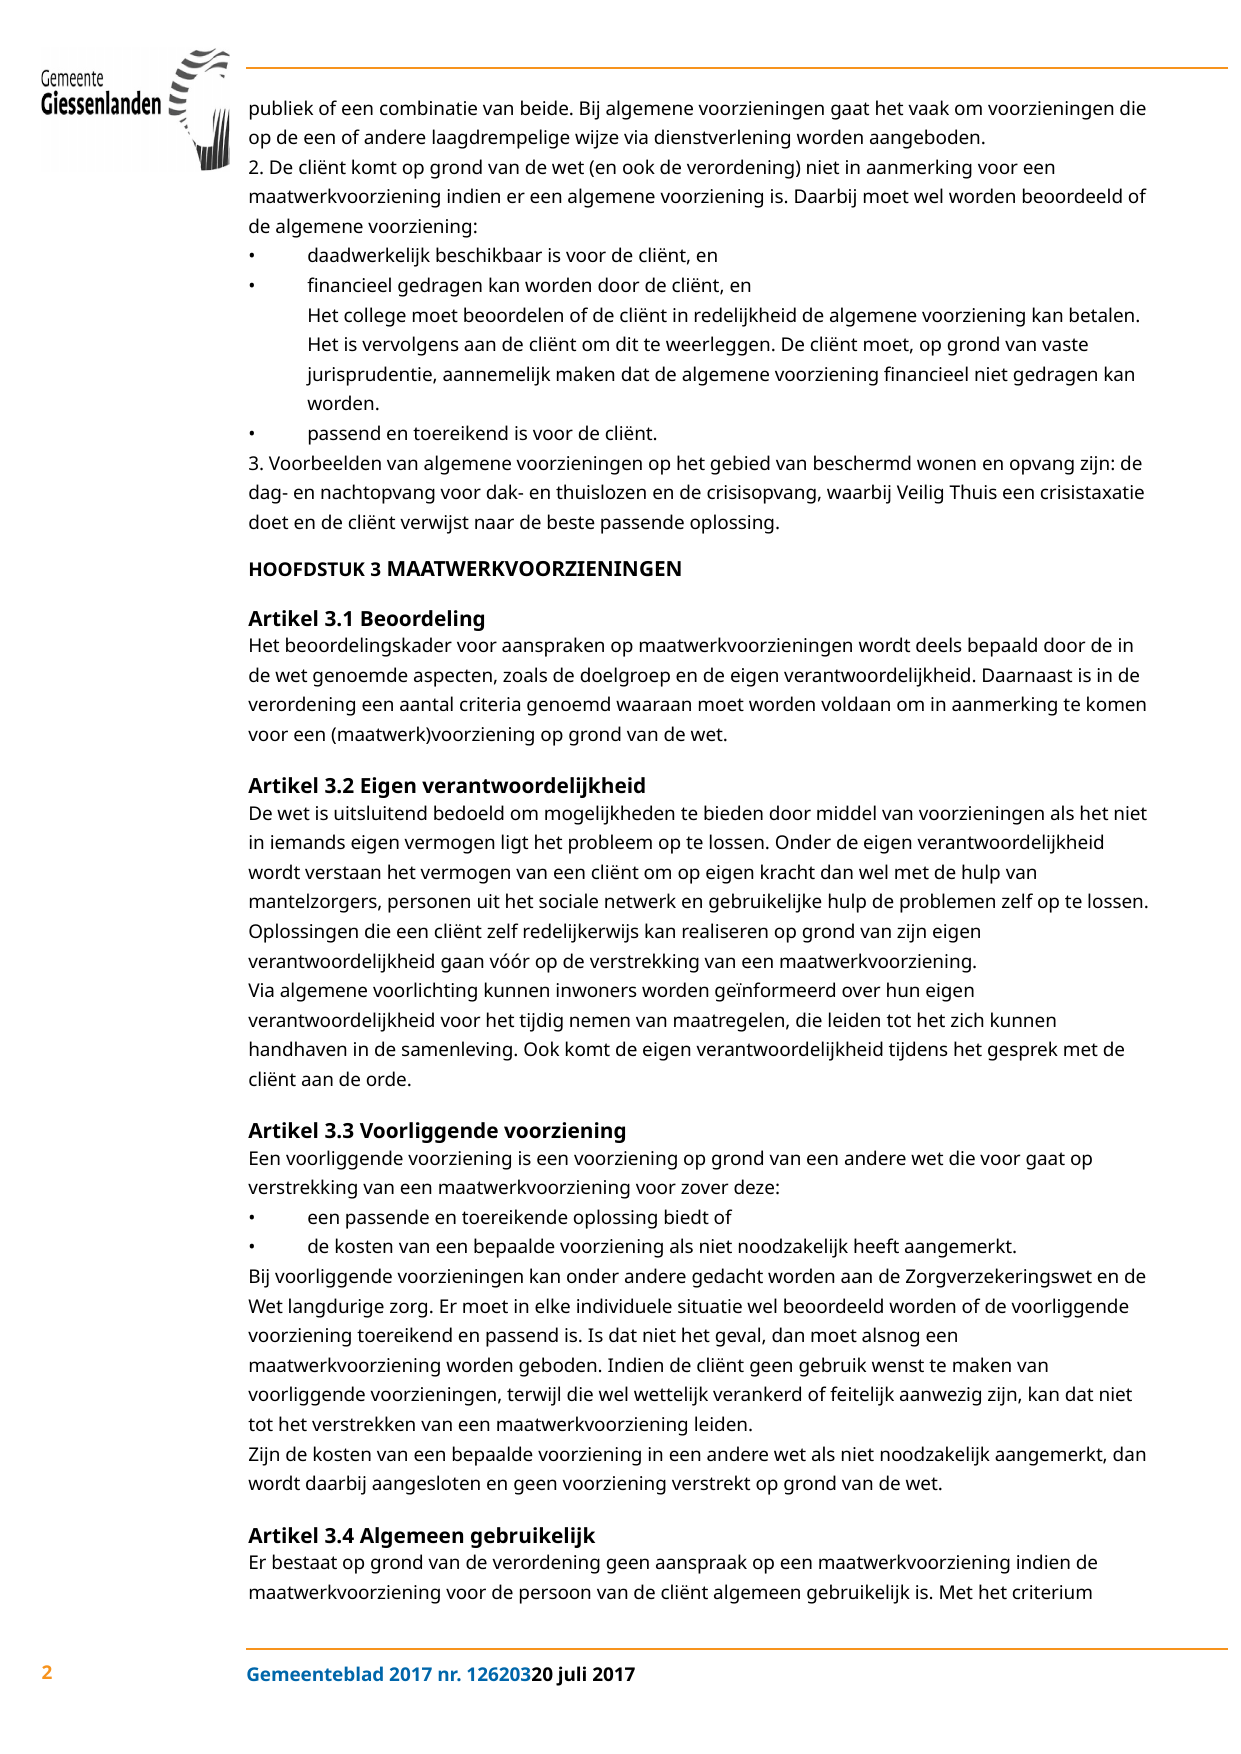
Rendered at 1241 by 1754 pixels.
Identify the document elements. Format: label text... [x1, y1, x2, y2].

text 3. Voorbeelden van algemene voorzieningen op het gebied van beschermd wonen en opvang zijn: de dag- en nachtopvang voor dak- en thuislozen en de crisisopvang, waarbij Veilig Thuis een crisistaxatie doet en de cliënt verwijst naar de beste passende oplossing. [248, 450, 1152, 535]
picture [41, 47, 231, 172]
text Zijn de kosten van een bepaalde voorziening in een andere wet als niet noodzakelijk aangemerkt, dan wordt daarbij aangesloten en geen voorziening verstrekt op grond van de wet. [248, 1441, 1152, 1496]
text Via algemene voorlichting kunnen inwoners worden geïnformeerd over hun eigen verantwoordelijkheid voor het tijdig nemen van maatregelen, die leiden tot het zich kunnen handhaven in de samenleving. Ook komt de eigen verantwoordelijkheid tijdens het gesprek met de cliënt aan de orde. [248, 977, 1152, 1092]
text Het beoordelingskader voor aanspraken op maatwerkvoorzieningen wordt deels bepaald door de in de wet genoemde aspecten, zoals de doelgroep en de eigen verantwoordelijkheid. Daarnaast is in de verordening een aantal criteria genoemd waaraan moet worden voldaan om in aanmerking te komen voor een (maatwerk)voorziening op grond van de wet. [248, 632, 1152, 747]
text Artikel 3.2 Eigen verantwoordelijkheid [248, 771, 1152, 800]
text publiek of een combinatie van beide. Bij algemene voorzieningen gaat het vaak om voorzieningen die op de een of andere laagdrempelige wijze via dienstverlening worden aangeboden. [248, 95, 1152, 150]
list financieel gedragen kan worden door de cliënt, en [248, 272, 1152, 298]
list Het college moet beoordelen of de cliënt in redelijkheid de algemene voorziening kan betalen. Het is vervolgens aan de cliënt om dit te weerleggen. De cliënt moet, op grond van vaste jurisprudentie, aannemelijk maken dat de algemene voorziening financieel niet gedragen kan worden. [248, 302, 1152, 416]
text Artikel 3.3 Voorliggende voorziening [248, 1117, 1152, 1145]
text De wet is uitsluitend bedoeld om mogelijkheden te bieden door middel van voorzieningen als het niet in iemands eigen vermogen ligt het probleem op te lossen. Onder de eigen verantwoordelijkheid wordt verstaan het vermogen van een cliënt om op eigen kracht dan wel met de hulp van mantelzorgers, personen uit het sociale netwerk en gebruikelijke hulp de problemen zelf op te lossen. Oplossingen die een cliënt zelf redelijkerwijs kan realiseren op grond van zijn eigen verantwoordelijkheid gaan vóór op de verstrekking van een maatwerkvoorziening. [248, 800, 1152, 973]
text Bij voorliggende voorzieningen kan onder andere gedacht worden aan de Zorgverzekeringswet en de Wet langdurige zorg. Er moet in elke individuele situatie wel beoordeeld worden of de voorliggende voorziening toereikend en passend is. Is dat niet het geval, dan moet alsnog een maatwerkvoorziening worden geboden. Indien de cliënt geen gebruik wenst te maken van voorliggende voorzieningen, terwijl die wel wettelijk verankerd of feitelijk aanwezig zijn, kan dat niet tot het verstrekken van een maatwerkvoorziening leiden. [248, 1263, 1152, 1437]
text Een voorliggende voorziening is een voorziening op grond van een andere wet die voor gaat op verstrekking van een maatwerkvoorziening voor zover deze: [248, 1145, 1152, 1200]
text Artikel 3.4 Algemeen gebruikelijk [248, 1521, 1152, 1549]
text Er bestaat op grond van de verordening geen aanspraak op een maatwerkvoorziening indien de maatwerkvoorziening voor de persoon van de cliënt algemeen gebruikelijk is. Met het criterium [248, 1549, 1152, 1604]
text 2. De cliënt komt op grond van de wet (en ook de verordening) niet in aanmerking voor een maatwerkvoorziening indien er een algemene voorziening is. Daarbij moet wel worden beoordeeld of de algemene voorziening: [248, 154, 1152, 239]
list daadwerkelijk beschikbaar is voor de cliënt, en [248, 243, 1152, 268]
list een passende en toereikende oplossing biedt of [248, 1204, 1152, 1230]
text Artikel 3.1 Beoordeling [248, 604, 1152, 632]
list de kosten van een bepaalde voorziening als niet noodzakelijk heeft aangemerkt. [248, 1234, 1152, 1259]
text HOOFDSTUK 3 MAATWERKVOORZIENINGEN [248, 554, 1152, 583]
list passend en toereikend is voor de cliënt. [248, 420, 1152, 446]
